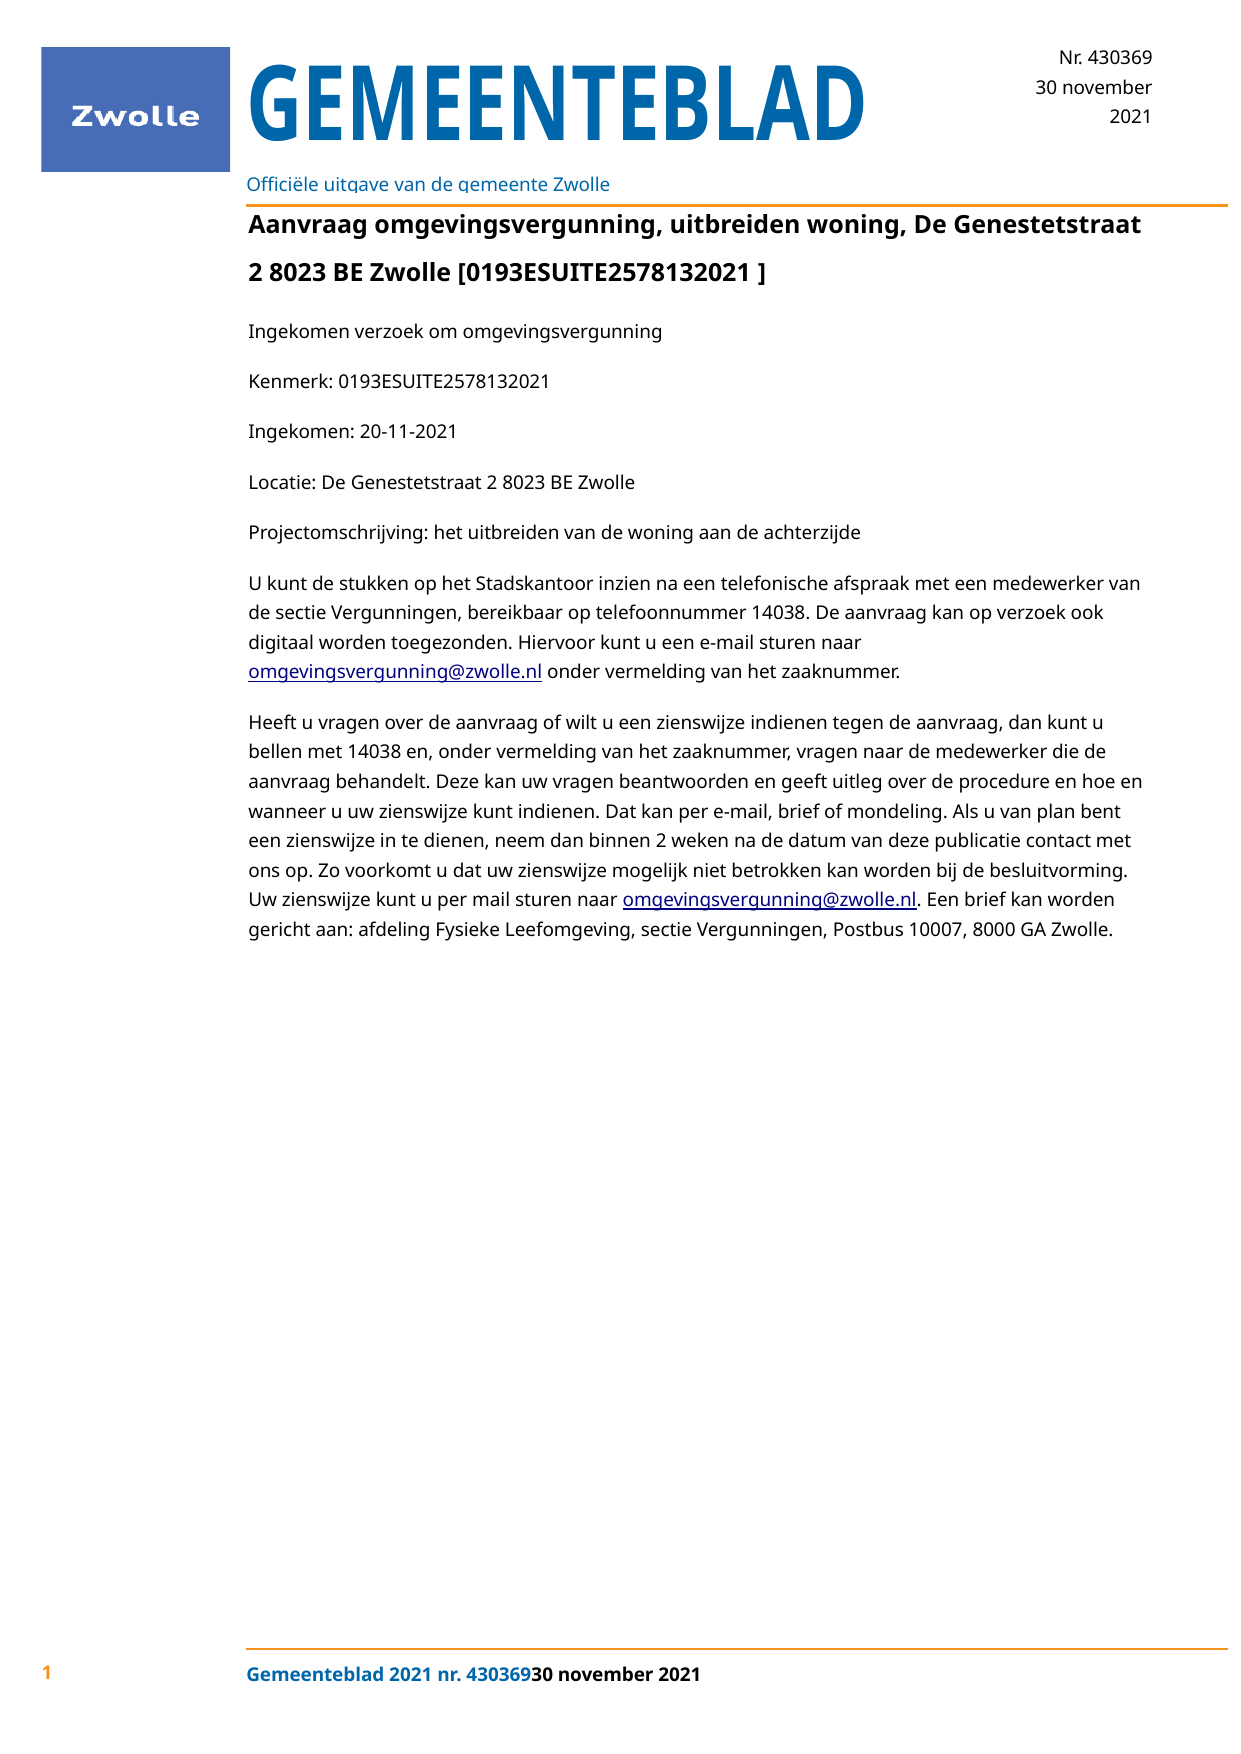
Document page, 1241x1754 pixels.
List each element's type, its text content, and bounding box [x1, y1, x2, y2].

picture [41, 47, 231, 172]
text Locatie: De Genestetstraat 2 8023 BE Zwolle [248, 469, 1152, 495]
text Heeft u vragen over de aanvraag of wilt u een zienswijze indienen tegen de aanvraag, dan kunt u bellen met 14038 en, onder vermelding van het zaaknummer, vragen naar de medewerker die de aanvraag behandelt. Deze kan uw vragen beantwoorden en geeft uitleg over de procedure en hoe en wanneer u uw zienswijze kunt indienen. Dat kan per e-mail, brief of mondeling. Als u van plan bent een zienswijze in te dienen, neem dan binnen 2 weken na de datum van deze publicatie contact met ons op. Zo voorkomt u dat uw zienswijze mogelijk niet betrokken kan worden bij de besluitvorming. Uw zienswijze kunt u per mail sturen naar omgevingsvergunning@zwolle.nl. Een brief kan worden gericht aan: afdeling Fysieke Leefomgeving, sectie Vergunningen, Postbus 10007, 8000 GA Zwolle. [248, 709, 1152, 942]
text Aanvraag omgevingsvergunning, uitbreiden woning, De Genestetstraat 2 8023 BE Zwolle [0193ESUITE2578132021 ] [248, 207, 1152, 288]
text Ingekomen: 20-11-2021 [248, 419, 1152, 444]
text U kunt de stukken op het Stadskantoor inzien na een telefonische afspraak met een medewerker van de sectie Vergunningen, bereikbaar op telefoonnummer 14038. De aanvraag kan op verzoek ook digitaal worden toegezonden. Hiervoor kunt u een e-mail sturen naar omgevingsvergunning@zwolle.nl onder vermelding van het zaaknummer. [248, 570, 1152, 684]
text Kenmerk: 0193ESUITE2578132021 [248, 368, 1152, 394]
text Ingekomen verzoek om omgevingsvergunning [248, 318, 1152, 344]
text Projectomschrijving: het uitbreiden van de woning aan de achterzijde [248, 519, 1152, 545]
